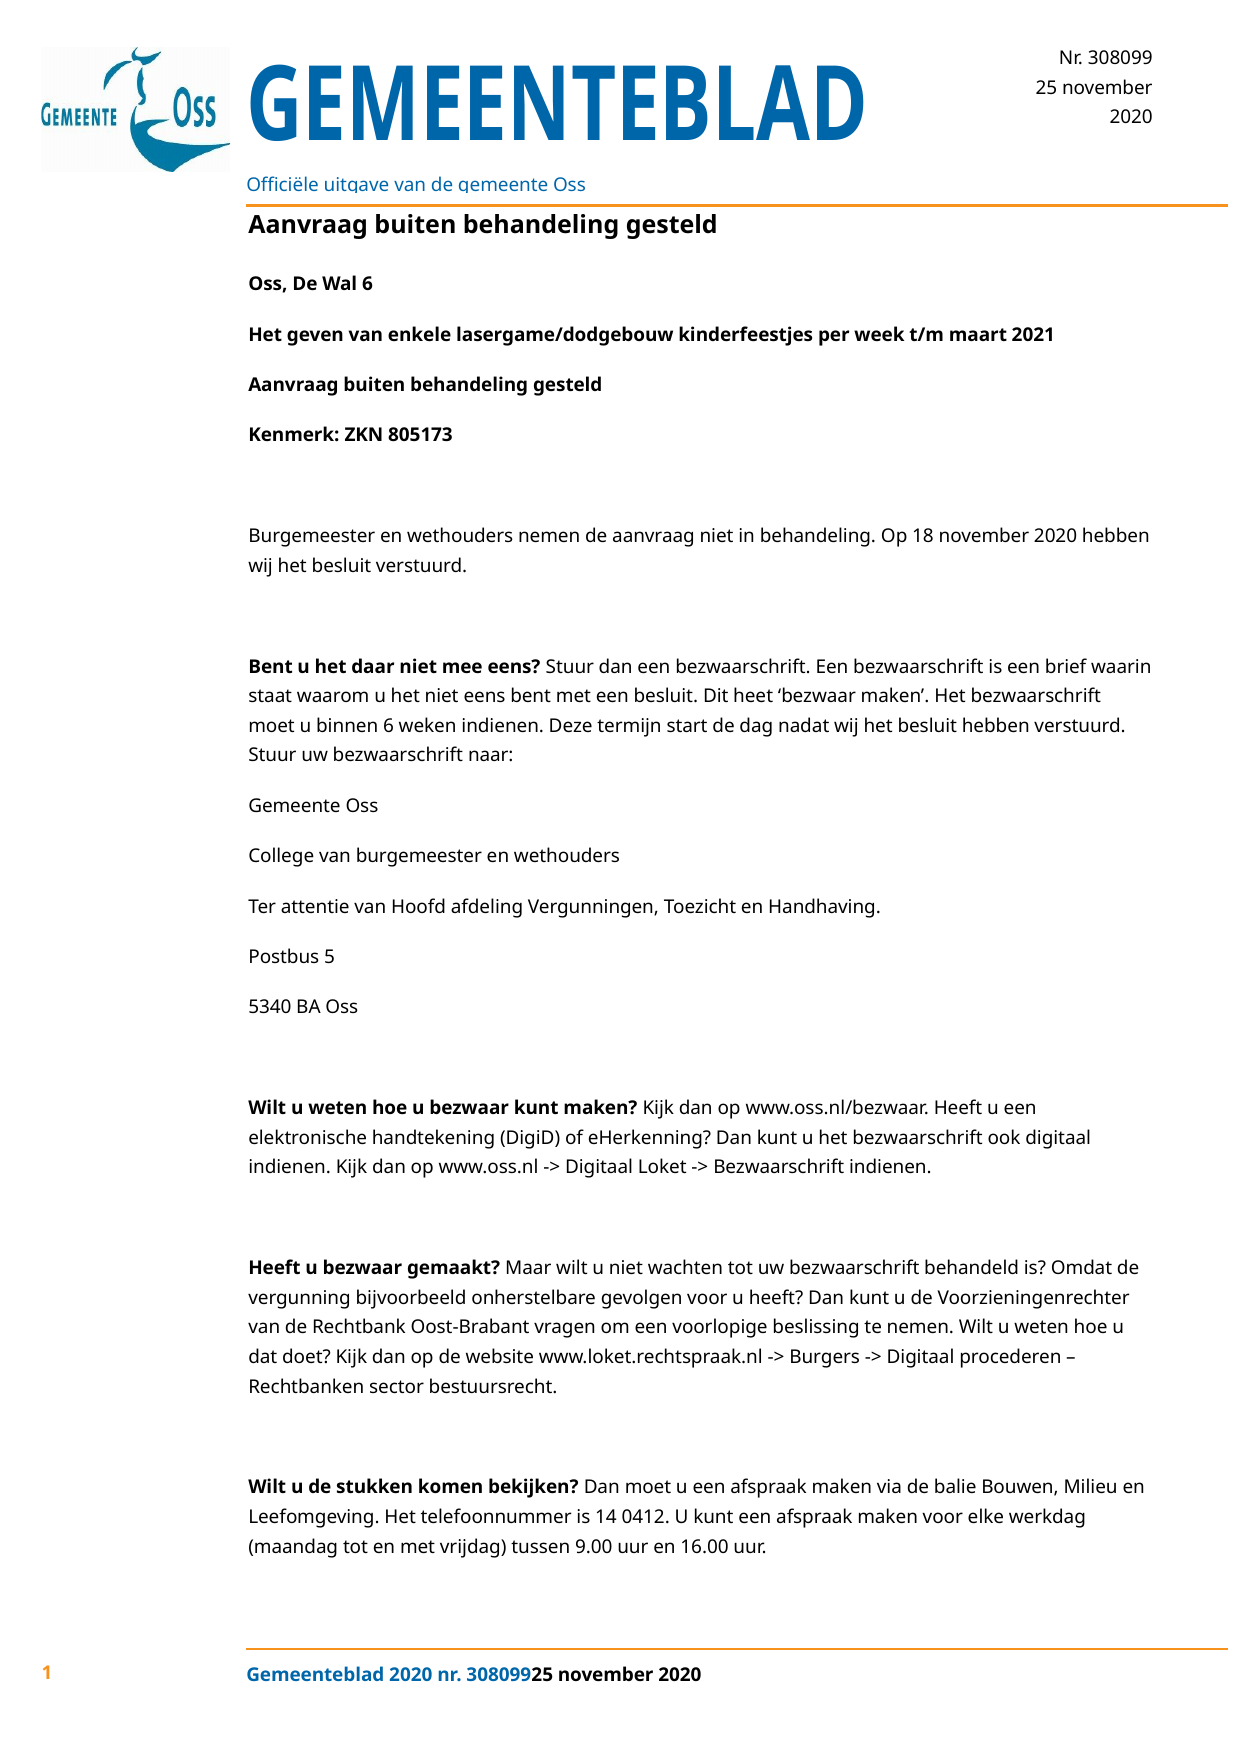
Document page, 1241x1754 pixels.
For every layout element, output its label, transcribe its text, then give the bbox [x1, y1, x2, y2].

text Wilt u weten hoe u bezwaar kunt maken? Kijk dan op www.oss.nl/bezwaar. Heeft u een elektronische handtekening (DigiD) of eHerkenning? Dan kunt u het bezwaarschrift ook digitaal indienen. Kijk dan op www.oss.nl -> Digitaal Loket -> Bezwaarschrift indienen. [248, 1094, 1152, 1179]
text 5340 BA Oss [248, 994, 1152, 1019]
text Aanvraag buiten behandeling gesteld [248, 371, 1152, 397]
text Oss, De Wal 6 [248, 270, 1152, 296]
text Postbus 5 [248, 943, 1152, 969]
text Bent u het daar niet mee eens? Stuur dan een bezwaarschrift. Een bezwaarschrift is een brief waarin staat waarom u het niet eens bent met een besluit. Dit heet ‘bezwaar maken’. Het bezwaarschrift moet u binnen 6 weken indienen. Deze termijn start de dag nadat wij het besluit hebben verstuurd. Stuur uw bezwaarschrift naar: [248, 653, 1152, 767]
text College van burgemeester en wethouders [248, 842, 1152, 868]
picture [41, 47, 231, 172]
text Heeft u bezwaar gemaakt? Maar wilt u niet wachten tot uw bezwaarschrift behandeld is? Omdat de vergunning bijvoorbeeld onherstelbare gevolgen voor u heeft? Dan kunt u de Voorzieningenrechter van de Rechtbank Oost-Brabant vragen om een voorlopige beslissing te nemen. Wilt u weten hoe u dat doet? Kijk dan op de website www.loket.rechtspraak.nl -> Burgers -> Digitaal procederen – Rechtbanken sector bestuursrecht. [248, 1254, 1152, 1398]
text Het geven van enkele lasergame/dodgebouw kinderfeestjes per week t/m maart 2021 [248, 321, 1152, 346]
text Ter attentie van Hoofd afdeling Vergunningen, Toezicht en Handhaving. [248, 893, 1152, 918]
text Burgemeester en wethouders nemen de aanvraag niet in behandeling. Op 18 november 2020 hebben wij het besluit verstuurd. [248, 522, 1152, 578]
text Kenmerk: ZKN 805173 [248, 422, 1152, 447]
text Gemeente Oss [248, 792, 1152, 818]
text Wilt u de stukken komen bekijken? Dan moet u een afspraak maken via de balie Bouwen, Milieu en Leefomgeving. Het telefoonnummer is 14 0412. U kunt een afspraak maken voor elke werkdag (maandag tot en met vrijdag) tussen 9.00 uur en 16.00 uur. [248, 1474, 1152, 1558]
text Aanvraag buiten behandeling gesteld [248, 207, 1152, 241]
